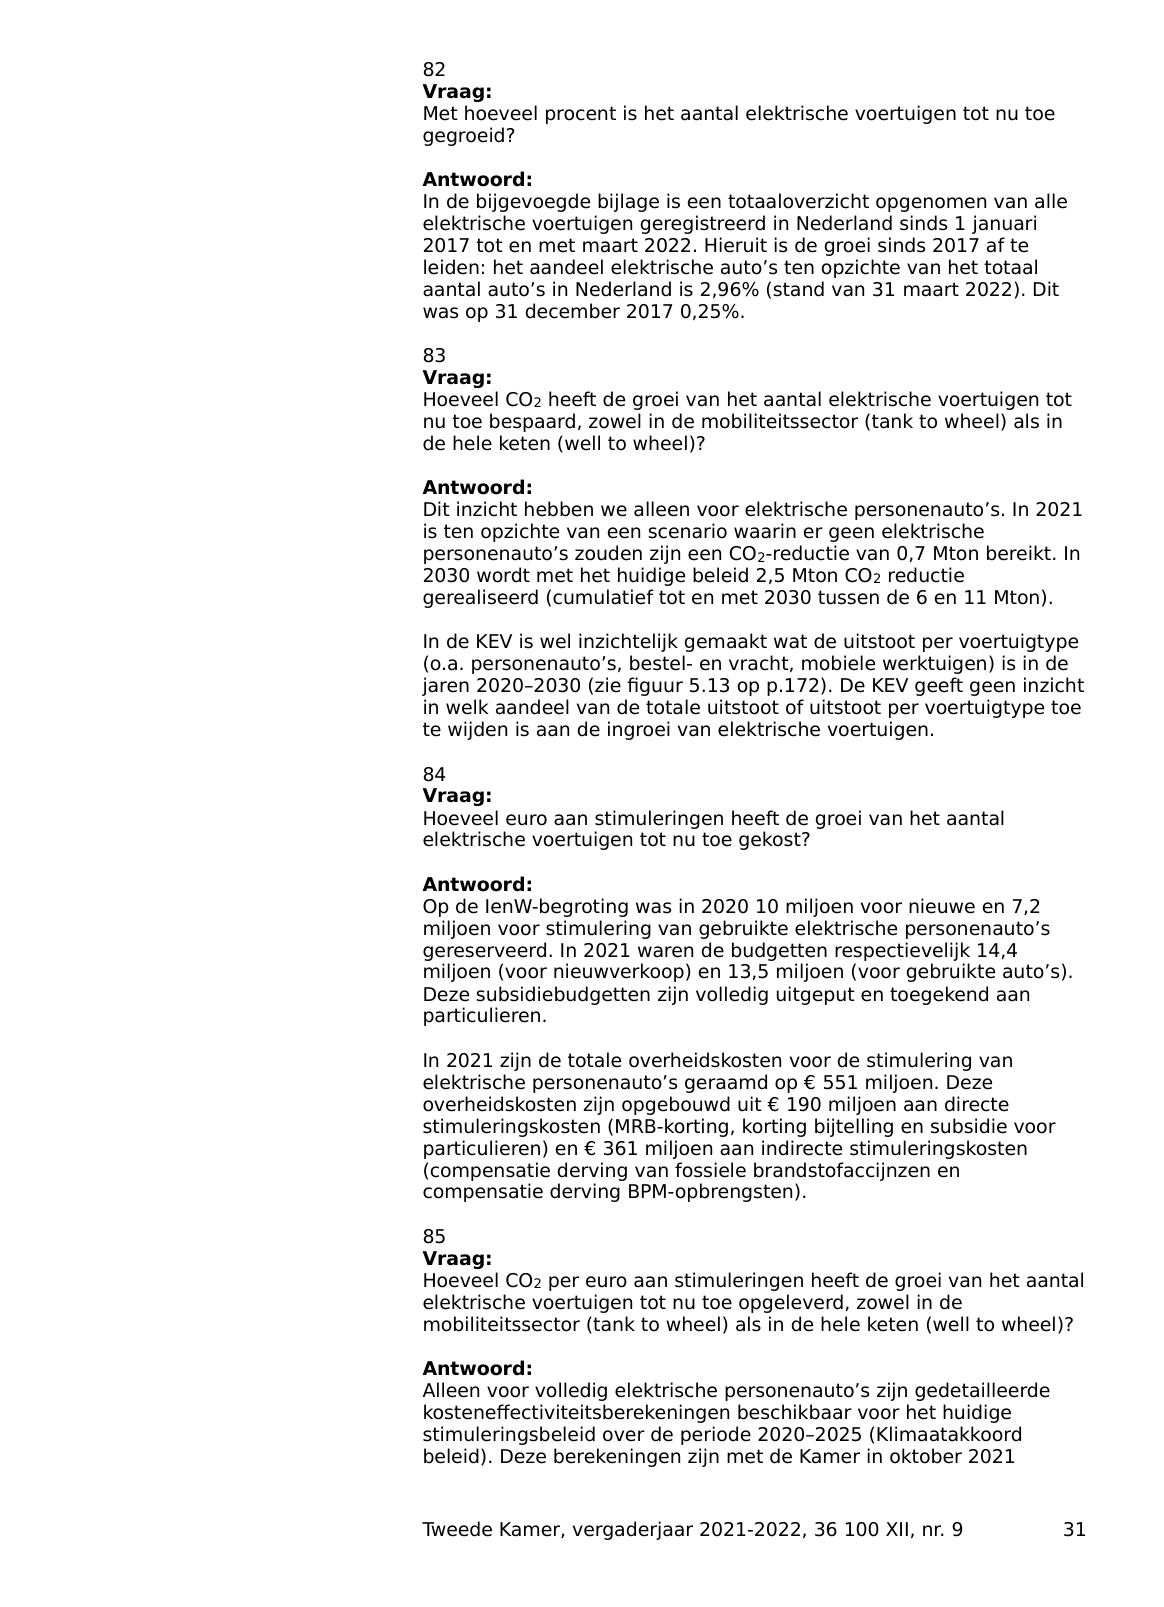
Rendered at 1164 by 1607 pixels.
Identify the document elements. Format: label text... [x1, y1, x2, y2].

text 85 [422, 1226, 1087, 1248]
text Vraag: [422, 367, 1087, 389]
text 83 [422, 345, 1087, 367]
text Antwoord: [422, 1358, 1087, 1380]
text Vraag: [422, 81, 1087, 103]
text In de bijgevoegde bijlage is een totaaloverzicht opgenomen van alle elektrische voertuigen geregistreerd in Nederland sinds 1 januari 2017 tot en met maart 2022. Hieruit is de groei sinds 2017 af te leiden: het aandeel elektrische auto’s ten opzichte van het totaal aantal auto’s in Nederland is 2,96% (stand van 31 maart 2022). Dit was op 31 december 2017 0,25%. [422, 191, 1087, 323]
text Hoeveel CO2 per euro aan stimuleringen heeft de groei van het aantal elektrische voertuigen tot nu toe opgeleverd, zowel in de mobiliteitssector (tank to wheel) als in de hele keten (well to wheel)? [422, 1269, 1087, 1336]
text Antwoord: [422, 873, 1087, 896]
text Op de IenW-begroting was in 2020 10 miljoen voor nieuwe en 7,2 miljoen voor stimulering van gebruikte elektrische personenauto’s gereserveerd. In 2021 waren de budgetten respectievelijk 14,4 miljoen (voor nieuwverkoop) en 13,5 miljoen (voor gebruikte auto’s). Deze subsidiebudgetten zijn volledig uitgeput en toegekend aan particulieren. [422, 896, 1087, 1027]
text In de KEV is wel inzichtelijk gemaakt wat de uitstoot per voertuigtype (o.a. personenauto’s, bestel- en vracht, mobiele werktuigen) is in de jaren 2020–2030 (zie figuur 5.13 op p.172). De KEV geeft geen inzicht in welk aandeel van de totale uitstoot of uitstoot per voertuigtype toe te wijden is aan de ingroei van elektrische voertuigen. [422, 631, 1087, 741]
text 82 [422, 59, 1087, 81]
text Vraag: [422, 785, 1087, 807]
text Hoeveel euro aan stimuleringen heeft de groei van het aantal elektrische voertuigen tot nu toe gekost? [422, 807, 1087, 851]
text Dit inzicht hebben we alleen voor elektrische personenauto’s. In 2021 is ten opzichte van een scenario waarin er geen elektrische personenauto’s zouden zijn een CO2-reductie van 0,7 Mton bereikt. In 2030 wordt met het huidige beleid 2,5 Mton CO2 reductie gerealiseerd (cumulatief tot en met 2030 tussen de 6 en 11 Mton). [422, 499, 1087, 609]
text Vraag: [422, 1248, 1087, 1269]
text Antwoord: [422, 477, 1087, 499]
text 84 [422, 763, 1087, 785]
text Hoeveel CO2 heeft de groei van het aantal elektrische voertuigen tot nu toe bespaard, zowel in de mobiliteitssector (tank to wheel) als in de hele keten (well to wheel)? [422, 389, 1087, 455]
text Met hoeveel procent is het aantal elektrische voertuigen tot nu toe gegroeid? [422, 103, 1087, 147]
text In 2021 zijn de totale overheidskosten voor de stimulering van elektrische personenauto’s geraamd op € 551 miljoen. Deze overheidskosten zijn opgebouwd uit € 190 miljoen aan directe stimuleringskosten (MRB-korting, korting bijtelling en subsidie voor particulieren) en € 361 miljoen aan indirecte stimuleringskosten (compensatie derving van fossiele brandstofaccijnzen en compensatie derving BPM-opbrengsten). [422, 1049, 1087, 1203]
text Antwoord: [422, 169, 1087, 191]
text Alleen voor volledig elektrische personenauto’s zijn gedetailleerde kosteneffectiviteitsberekeningen beschikbaar voor het huidige stimuleringsbeleid over de periode 2020–2025 (Klimaatakkoord beleid). Deze berekeningen zijn met de Kamer in oktober 2021 [422, 1380, 1087, 1468]
